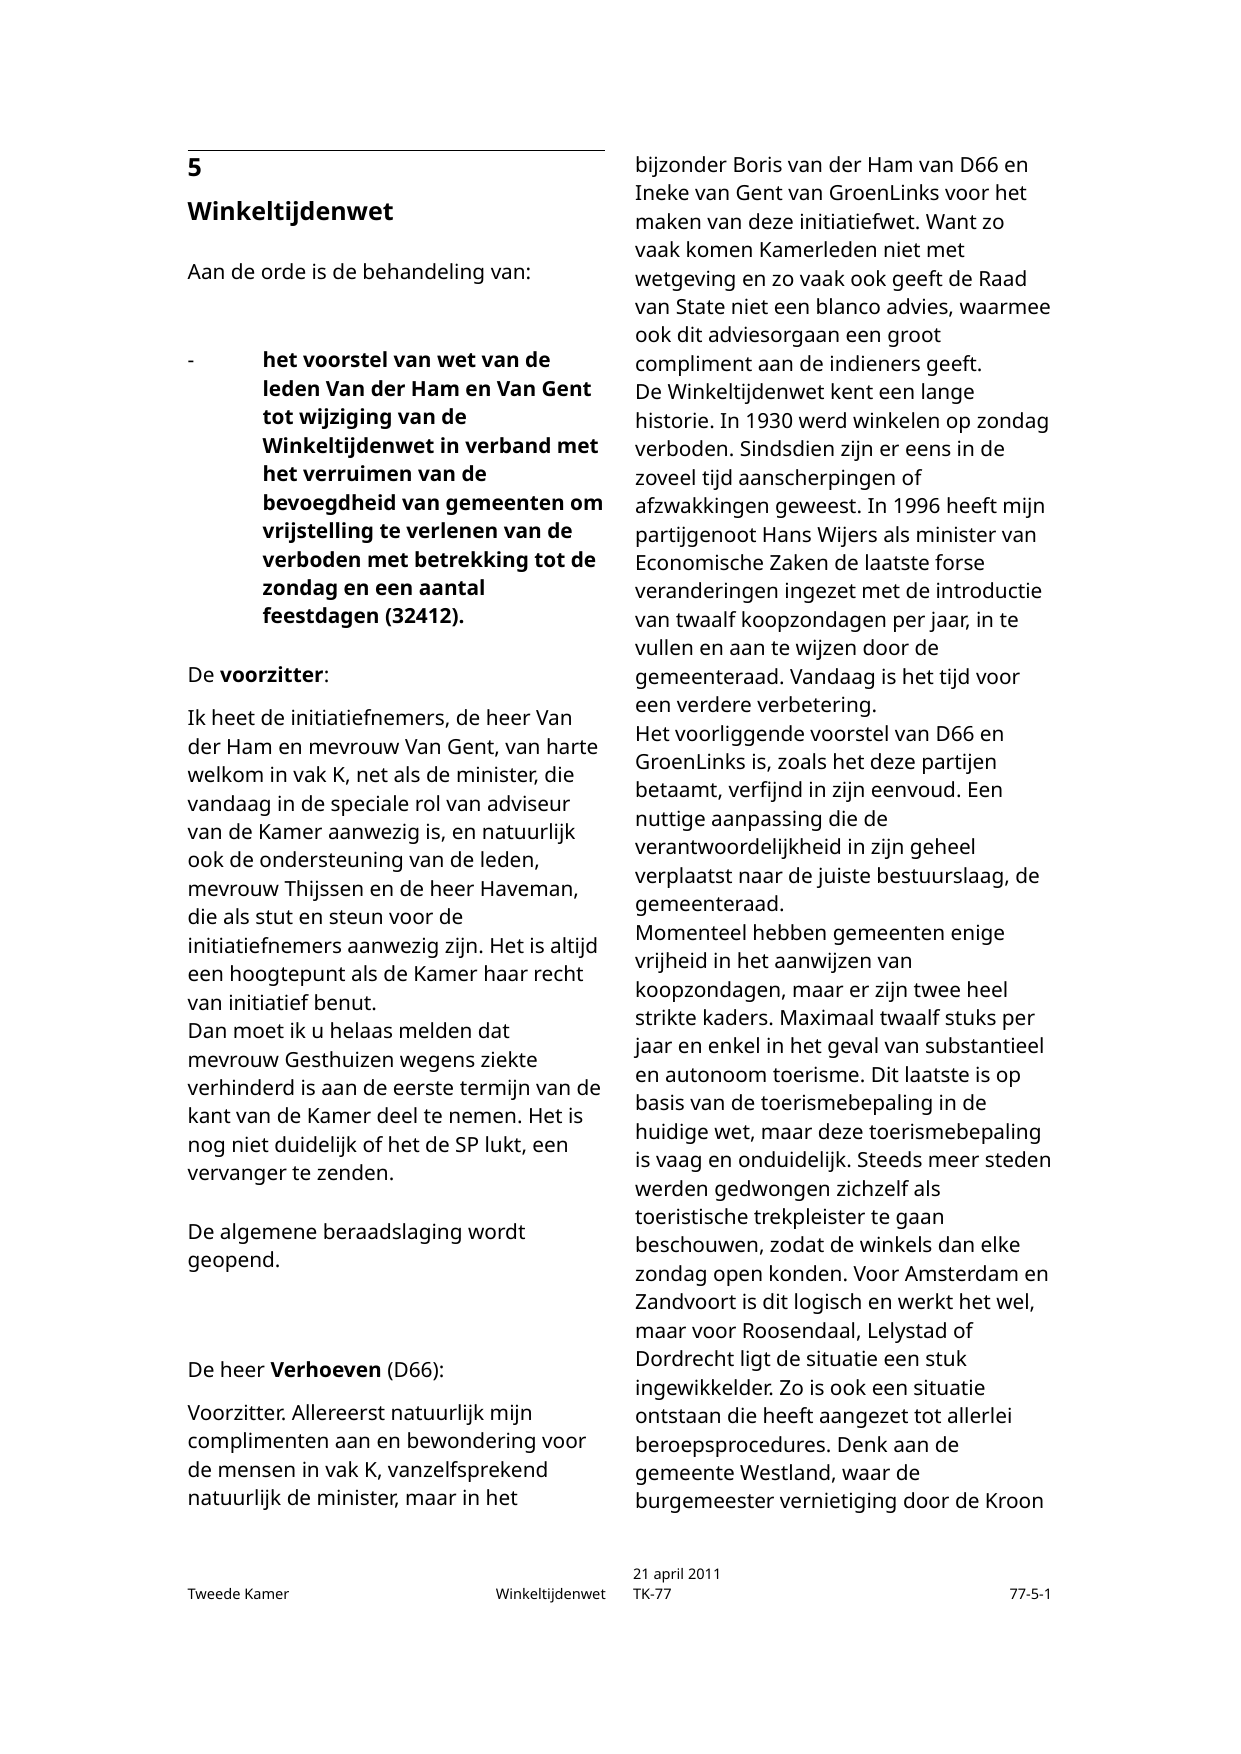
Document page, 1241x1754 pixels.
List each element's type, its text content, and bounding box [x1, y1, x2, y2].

text 5 [187, 151, 605, 184]
text Ik heet de initiatiefnemers, de heer Van der Ham en mevrouw Van Gent, van harte welkom in vak K, net als de minister, die vandaag in de speciale rol van adviseur van de Kamer aanwezig is, en natuurlijk ook de ondersteuning van de leden, mevrouw Thijssen en de heer Haveman, die als stut en steun voor de initiatiefnemers aanwezig zijn. Het is altijd een hoogtepunt als de Kamer haar recht van initiatief benut. [187, 703, 605, 1016]
text De algemene beraadslaging wordt geopend. [187, 1217, 605, 1274]
text De voorzitter: [187, 660, 605, 688]
text Voorzitter. Allereerst natuurlijk mijn complimenten aan en bewondering voor de mensen in vak K, vanzelfsprekend natuurlijk de minister, maar in het [187, 1398, 605, 1512]
text Het voorliggende voorstel van D66 en GroenLinks is, zoals het deze partijen betaamt, verfijnd in zijn eenvoud. Een nuttige aanpassing die de verantwoordelijkheid in zijn geheel verplaatst naar de juiste bestuurslaag, de gemeenteraad. [635, 719, 1053, 918]
list het voorstel van wet van de leden Van der Ham en Van Gent tot wijziging van de Winkeltijdenwet in verband met het verruimen van de bevoegdheid van gemeenten om vrijstelling te verlenen van de verboden met betrekking tot de zondag en een aantal feestdagen (32412). [187, 346, 605, 630]
text De heer Verhoeven (D66): [187, 1355, 605, 1383]
text Momenteel hebben gemeenten enige vrijheid in het aanwijzen van koopzondagen, maar er zijn twee heel strikte kaders. Maximaal twaalf stuks per jaar en enkel in het geval van substantieel en autonoom toerisme. Dit laatste is op basis van de toerismebepaling in de huidige wet, maar deze toerismebepaling is vaag en onduidelijk. Steeds meer steden werden gedwongen zichzelf als toeristische trekpleister te gaan beschouwen, zodat de winkels dan elke zondag open konden. Voor Amsterdam en Zandvoort is dit logisch en werkt het wel, maar voor Roosendaal, Lelystad of Dordrecht ligt de situatie een stuk ingewikkelder. Zo is ook een situatie ontstaan die heeft aangezet tot allerlei beroepsprocedures. Denk aan de gemeente Westland, waar de burgemeester vernietiging door de Kroon [635, 918, 1053, 1515]
text bijzonder Boris van der Ham van D66 en Ineke van Gent van GroenLinks voor het maken van deze initiatiefwet. Want zo vaak komen Kamerleden niet met wetgeving en zo vaak ook geeft de Raad van State niet een blanco advies, waarmee ook dit adviesorgaan een groot compliment aan de indieners geeft. [635, 150, 1053, 377]
text Winkeltijdenwet [187, 193, 605, 227]
text Dan moet ik u helaas melden dat mevrouw Gesthuizen wegens ziekte verhinderd is aan de eerste termijn van de kant van de Kamer deel te nemen. Het is nog niet duidelijk of het de SP lukt, een vervanger te zenden. [187, 1016, 605, 1187]
text De Winkeltijdenwet kent een lange historie. In 1930 werd winkelen op zondag verboden. Sindsdien zijn er eens in de zoveel tijd aanscherpingen of afzwakkingen geweest. In 1996 heeft mijn partijgenoot Hans Wijers als minister van Economische Zaken de laatste forse veranderingen ingezet met de introductie van twaalf koopzondagen per jaar, in te vullen en aan te wijzen door de gemeenteraad. Vandaag is het tijd voor een verdere verbetering. [635, 377, 1053, 719]
text  [187, 1304, 605, 1332]
text Aan de orde is de behandeling van: [187, 257, 605, 286]
